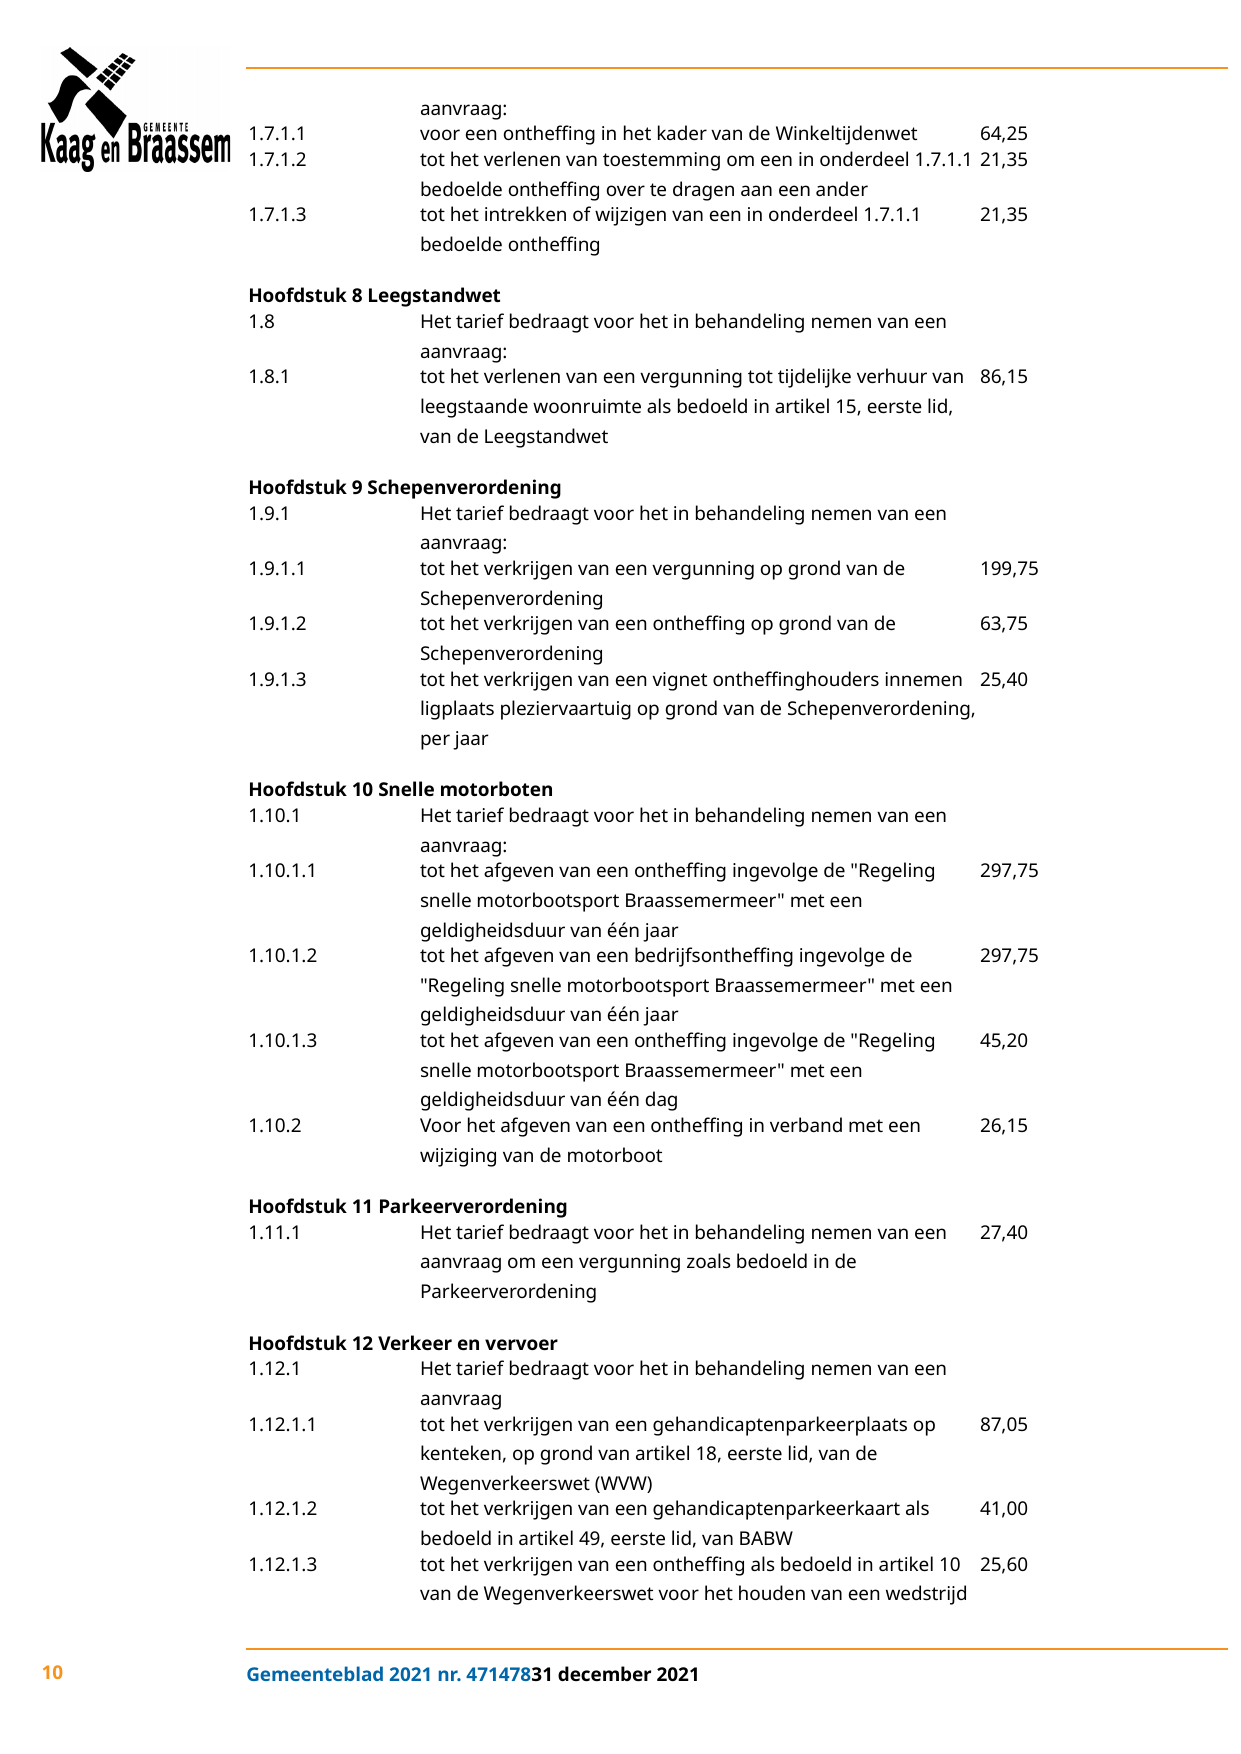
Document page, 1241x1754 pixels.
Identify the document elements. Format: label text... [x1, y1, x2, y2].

table_cell voor een ontheffing in het kader van de Winkeltijdenwet [420, 121, 980, 146]
table_cell 297,75 [980, 858, 1152, 942]
table_cell [420, 1168, 980, 1193]
table_cell tot het afgeven van een ontheffing ingevolge de "Regeling snelle motorbootsport Braassemermeer" met een geldigheidsduur van één dag [420, 1028, 980, 1112]
table_cell [980, 283, 1152, 308]
table_cell 1.12.1.1 [248, 1411, 420, 1496]
table_cell aanvraag: [420, 95, 980, 121]
table_cell 1.10.1 [248, 802, 420, 858]
table_cell 297,75 [980, 943, 1152, 1027]
table_cell 1.7.1.1 [248, 121, 420, 146]
table_cell [248, 1168, 420, 1193]
table_cell [980, 1304, 1152, 1330]
table_cell 1.8 [248, 308, 420, 364]
table_cell 1.9.1 [248, 500, 420, 555]
table_cell [980, 777, 1152, 802]
table_cell 1.8.1 [248, 364, 420, 448]
table_cell 25,60 [980, 1551, 1152, 1606]
table_cell 21,35 [980, 202, 1152, 257]
table_cell [248, 751, 420, 777]
table_cell 26,15 [980, 1112, 1152, 1168]
table_cell 64,25 [980, 121, 1152, 146]
table_cell [980, 1168, 1152, 1193]
table_cell Het tarief bedraagt voor het in behandeling nemen van een aanvraag om een vergunning zoals bedoeld in de Parkeerverordening [420, 1219, 980, 1304]
table_cell 1.9.1.3 [248, 666, 420, 751]
table_cell tot het verkrijgen van een ontheffing op grond van de Schepenverordening [420, 611, 980, 666]
table_cell tot het verkrijgen van een vignet ontheffinghouders innemen ligplaats pleziervaartuig op grond van de Schepenverordening, per jaar [420, 666, 980, 751]
table_cell Hoofdstuk 9 Schepenverordening [248, 474, 980, 500]
table_cell [980, 474, 1152, 500]
table_cell [420, 449, 980, 474]
table_cell Het tarief bedraagt voor het in behandeling nemen van een aanvraag [420, 1355, 980, 1411]
table_cell 27,40 [980, 1219, 1152, 1304]
table_cell [248, 257, 420, 283]
table_cell 21,35 [980, 146, 1152, 202]
table_cell [248, 449, 420, 474]
table_cell 1.10.1.3 [248, 1028, 420, 1112]
table_cell [980, 308, 1152, 364]
table_cell 1.10.2 [248, 1112, 420, 1168]
table_cell 1.10.1.1 [248, 858, 420, 942]
table_cell [980, 802, 1152, 858]
table_cell tot het afgeven van een bedrijfsontheffing ingevolge de "Regeling snelle motorbootsport Braassemermeer" met een geldigheidsduur van één jaar [420, 943, 980, 1027]
table_cell 41,00 [980, 1496, 1152, 1551]
table_cell tot het verkrijgen van een ontheffing als bedoeld in artikel 10 van de Wegenverkeerswet voor het houden van een wedstrijd [420, 1551, 980, 1606]
table_cell Hoofdstuk 12 Verkeer en vervoer [248, 1330, 980, 1355]
table_cell [980, 449, 1152, 474]
table_cell 1.12.1.3 [248, 1551, 420, 1606]
table_cell [420, 1304, 980, 1330]
table_cell [980, 1330, 1152, 1355]
table_cell Het tarief bedraagt voor het in behandeling nemen van een aanvraag: [420, 308, 980, 364]
table_cell 45,20 [980, 1028, 1152, 1112]
table_cell [980, 751, 1152, 777]
table_cell 87,05 [980, 1411, 1152, 1496]
table_cell [248, 95, 420, 121]
table_cell 1.7.1.3 [248, 202, 420, 257]
table_cell [248, 1304, 420, 1330]
table_cell Hoofdstuk 8 Leegstandwet [248, 283, 980, 308]
table_cell Het tarief bedraagt voor het in behandeling nemen van een aanvraag: [420, 500, 980, 555]
table_cell Voor het afgeven van een ontheffing in verband met een wijziging van de motorboot [420, 1112, 980, 1168]
table_cell 1.11.1 [248, 1219, 420, 1304]
table_cell 1.10.1.2 [248, 943, 420, 1027]
table_cell Hoofdstuk 10 Snelle motorboten [248, 777, 980, 802]
table_cell [980, 1193, 1152, 1219]
table_cell [420, 751, 980, 777]
table_cell 1.12.1 [248, 1355, 420, 1411]
table_cell 199,75 [980, 555, 1152, 611]
table_cell [420, 257, 980, 283]
picture [41, 47, 231, 172]
table_cell tot het intrekken of wijzigen van een in onderdeel 1.7.1.1 bedoelde ontheffing [420, 202, 980, 257]
table_cell 1.7.1.2 [248, 146, 420, 202]
table_cell tot het verkrijgen van een gehandicaptenparkeerkaart als bedoeld in artikel 49, eerste lid, van BABW [420, 1496, 980, 1551]
table_cell Hoofdstuk 11 Parkeerverordening [248, 1193, 980, 1219]
table_cell 1.9.1.2 [248, 611, 420, 666]
table_cell [980, 95, 1152, 121]
table_cell 1.12.1.2 [248, 1496, 420, 1551]
table_cell 25,40 [980, 666, 1152, 751]
table_cell [980, 1355, 1152, 1411]
table_cell 86,15 [980, 364, 1152, 448]
table_cell tot het verkrijgen van een gehandicaptenparkeerplaats op kenteken, op grond van artikel 18, eerste lid, van de Wegenverkeerswet (WVW) [420, 1411, 980, 1496]
table_cell tot het verkrijgen van een vergunning op grond van de Schepenverordening [420, 555, 980, 611]
table_cell tot het verlenen van toestemming om een in onderdeel 1.7.1.1 bedoelde ontheffing over te dragen aan een ander [420, 146, 980, 202]
table_cell [980, 257, 1152, 283]
table_cell Het tarief bedraagt voor het in behandeling nemen van een aanvraag: [420, 802, 980, 858]
table_cell tot het verlenen van een vergunning tot tijdelijke verhuur van leegstaande woonruimte als bedoeld in artikel 15, eerste lid, van de Leegstandwet [420, 364, 980, 448]
table_cell tot het afgeven van een ontheffing ingevolge de "Regeling snelle motorbootsport Braassemermeer" met een geldigheidsduur van één jaar [420, 858, 980, 942]
table_cell 1.9.1.1 [248, 555, 420, 611]
table_cell [980, 500, 1152, 555]
table_cell 63,75 [980, 611, 1152, 666]
